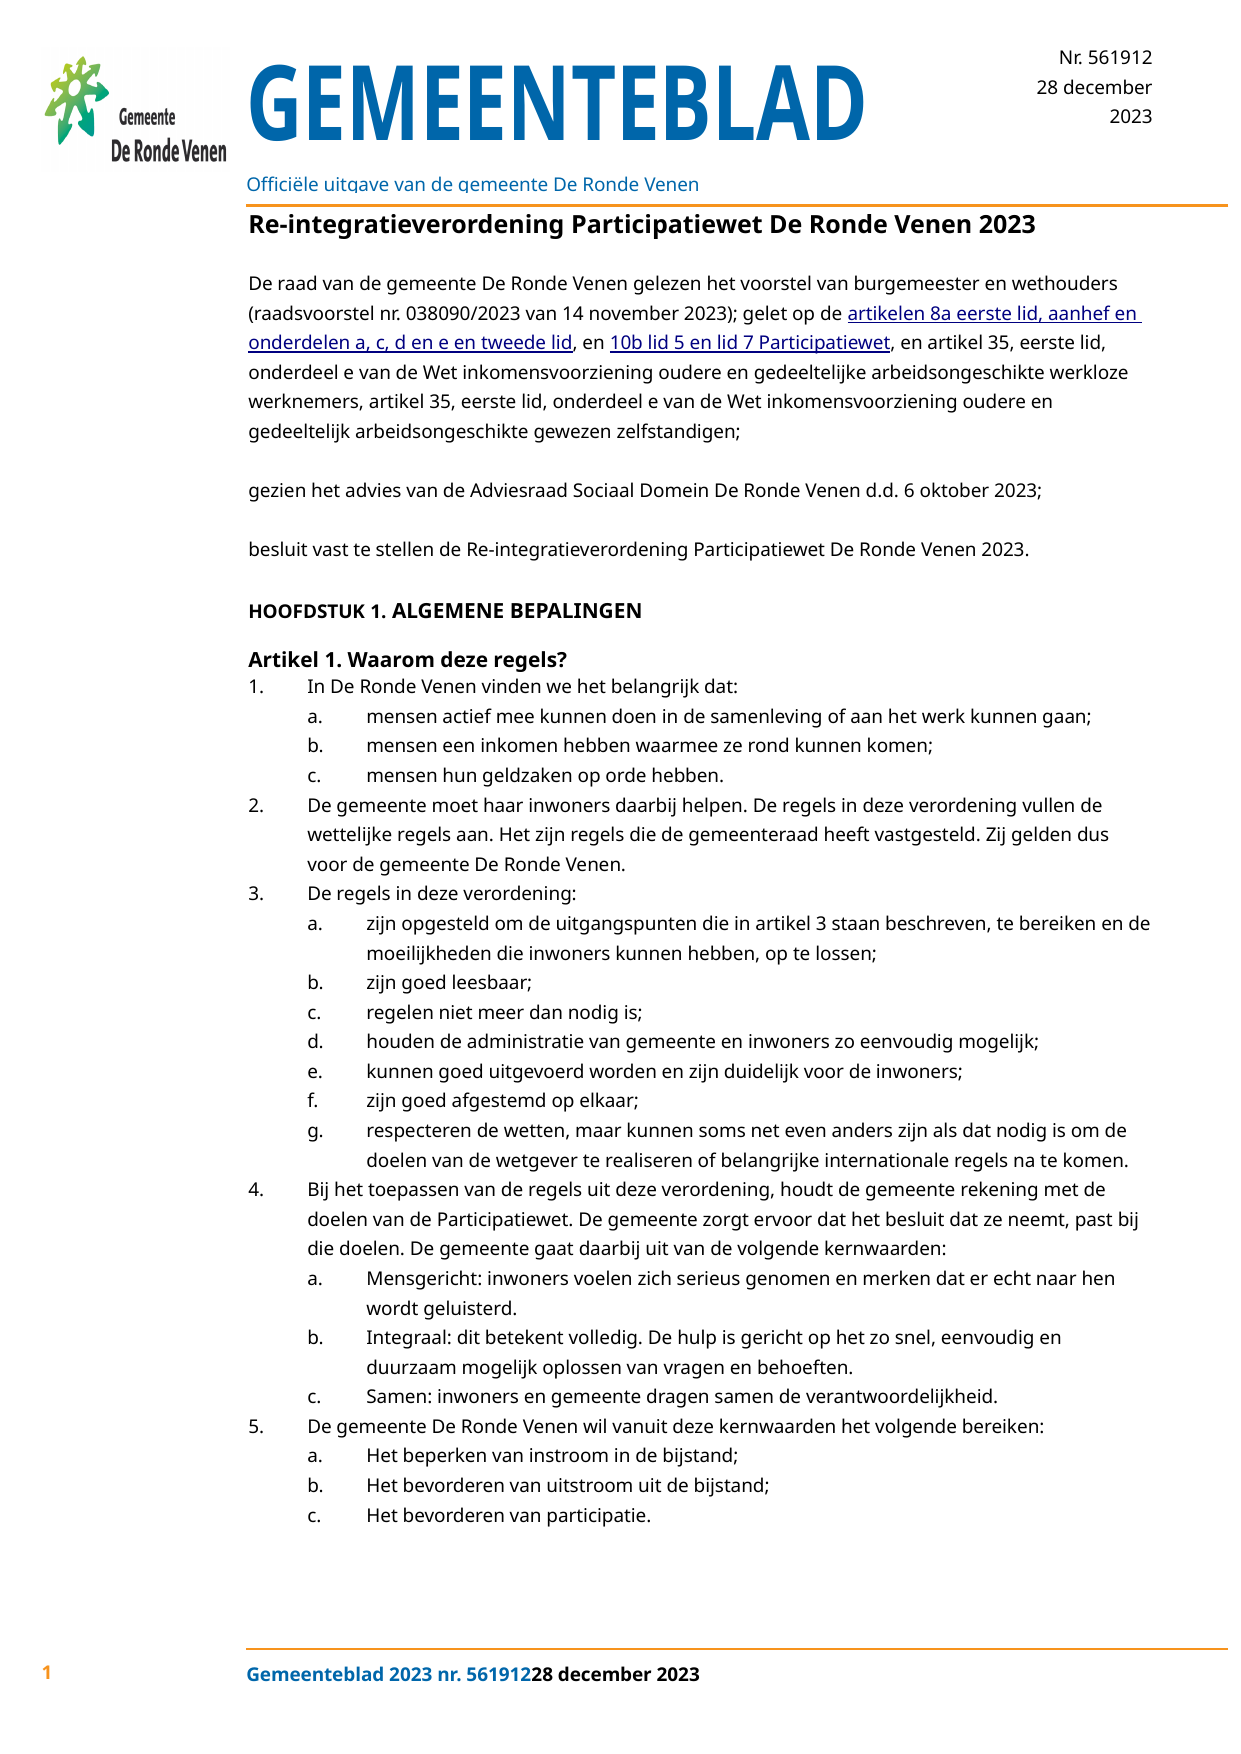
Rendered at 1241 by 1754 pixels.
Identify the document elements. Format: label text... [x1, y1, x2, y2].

list zijn goed leesbaar; [307, 969, 1152, 995]
list kunnen goed uitgevoerd worden en zijn duidelijk voor de inwoners; [307, 1058, 1152, 1084]
text gezien het advies van de Adviesraad Sociaal Domein De Ronde Venen d.d. 6 oktober 2023; [248, 477, 1152, 503]
list Mensgericht: inwoners voelen zich serieus genomen en merken dat er echt naar hen wordt geluisterd. [307, 1265, 1152, 1320]
list Het bevorderen van participatie. [307, 1502, 1152, 1527]
list De regels in deze verordening: [248, 881, 1152, 906]
list In De Ronde Venen vinden we het belangrijk dat: [248, 673, 1152, 699]
list Bij het toepassen van de regels uit deze verordening, houdt de gemeente rekening met de doelen van de Participatiewet. De gemeente zorgt ervoor dat het besluit dat ze neemt, past bij die doelen. De gemeente gaat daarbij uit van de volgende kernwaarden: [248, 1176, 1152, 1261]
list respecteren de wetten, maar kunnen soms net even anders zijn als dat nodig is om de doelen van de wetgever te realiseren of belangrijke internationale regels na te komen. [307, 1117, 1152, 1172]
list regelen niet meer dan nodig is; [307, 999, 1152, 1024]
picture [41, 47, 231, 172]
list Het beperken van instroom in de bijstand; [307, 1443, 1152, 1468]
list mensen actief mee kunnen doen in de samenleving of aan het werk kunnen gaan; [307, 703, 1152, 729]
list De gemeente moet haar inwoners daarbij helpen. De regels in deze verordening vullen de wettelijke regels aan. Het zijn regels die de gemeenteraad heeft vastgesteld. Zij gelden dus voor de gemeente De Ronde Venen. [248, 792, 1152, 877]
text Artikel 1. Waarom deze regels? [248, 645, 1152, 673]
list houden de administratie van gemeente en inwoners zo eenvoudig mogelijk; [307, 1028, 1152, 1054]
list Het bevorderen van uitstroom uit de bijstand; [307, 1472, 1152, 1498]
list zijn opgesteld om de uitgangspunten die in artikel 3 staan beschreven, te bereiken en de moeilijkheden die inwoners kunnen hebben, op te lossen; [307, 910, 1152, 965]
list Samen: inwoners en gemeente dragen samen de verantwoordelijkheid. [307, 1383, 1152, 1409]
text besluit vast te stellen de Re-integratieverordening Participatiewet De Ronde Venen 2023. [248, 537, 1152, 562]
list De gemeente De Ronde Venen wil vanuit deze kernwaarden het volgende bereiken: [248, 1413, 1152, 1439]
text Re-integratieverordening Participatiewet De Ronde Venen 2023 [248, 207, 1152, 241]
list zijn goed afgestemd op elkaar; [307, 1088, 1152, 1113]
text HOOFDSTUK 1. ALGEMENE BEPALINGEN [248, 596, 1152, 624]
text De raad van de gemeente De Ronde Venen gelezen het voorstel van burgemeester en wethouders (raadsvoorstel nr. 038090/2023 van 14 november 2023); gelet op de artikelen 8a eerste lid, aanhef en onderdelen a, c, d en e en tweede lid, en 10b lid 5 en lid 7 Participatiewet, en artikel 35, eerste lid, onderdeel e van de Wet inkomensvoorziening oudere en gedeeltelijke arbeidsongeschikte werkloze werknemers, artikel 35, eerste lid, onderdeel e van de Wet inkomensvoorziening oudere en gedeeltelijk arbeidsongeschikte gewezen zelfstandigen; [248, 270, 1152, 444]
list mensen hun geldzaken op orde hebben. [307, 762, 1152, 788]
list mensen een inkomen hebben waarmee ze rond kunnen komen; [307, 733, 1152, 758]
list Integraal: dit betekent volledig. De hulp is gericht op het zo snel, eenvoudig en duurzaam mogelijk oplossen van vragen en behoeften. [307, 1324, 1152, 1379]
